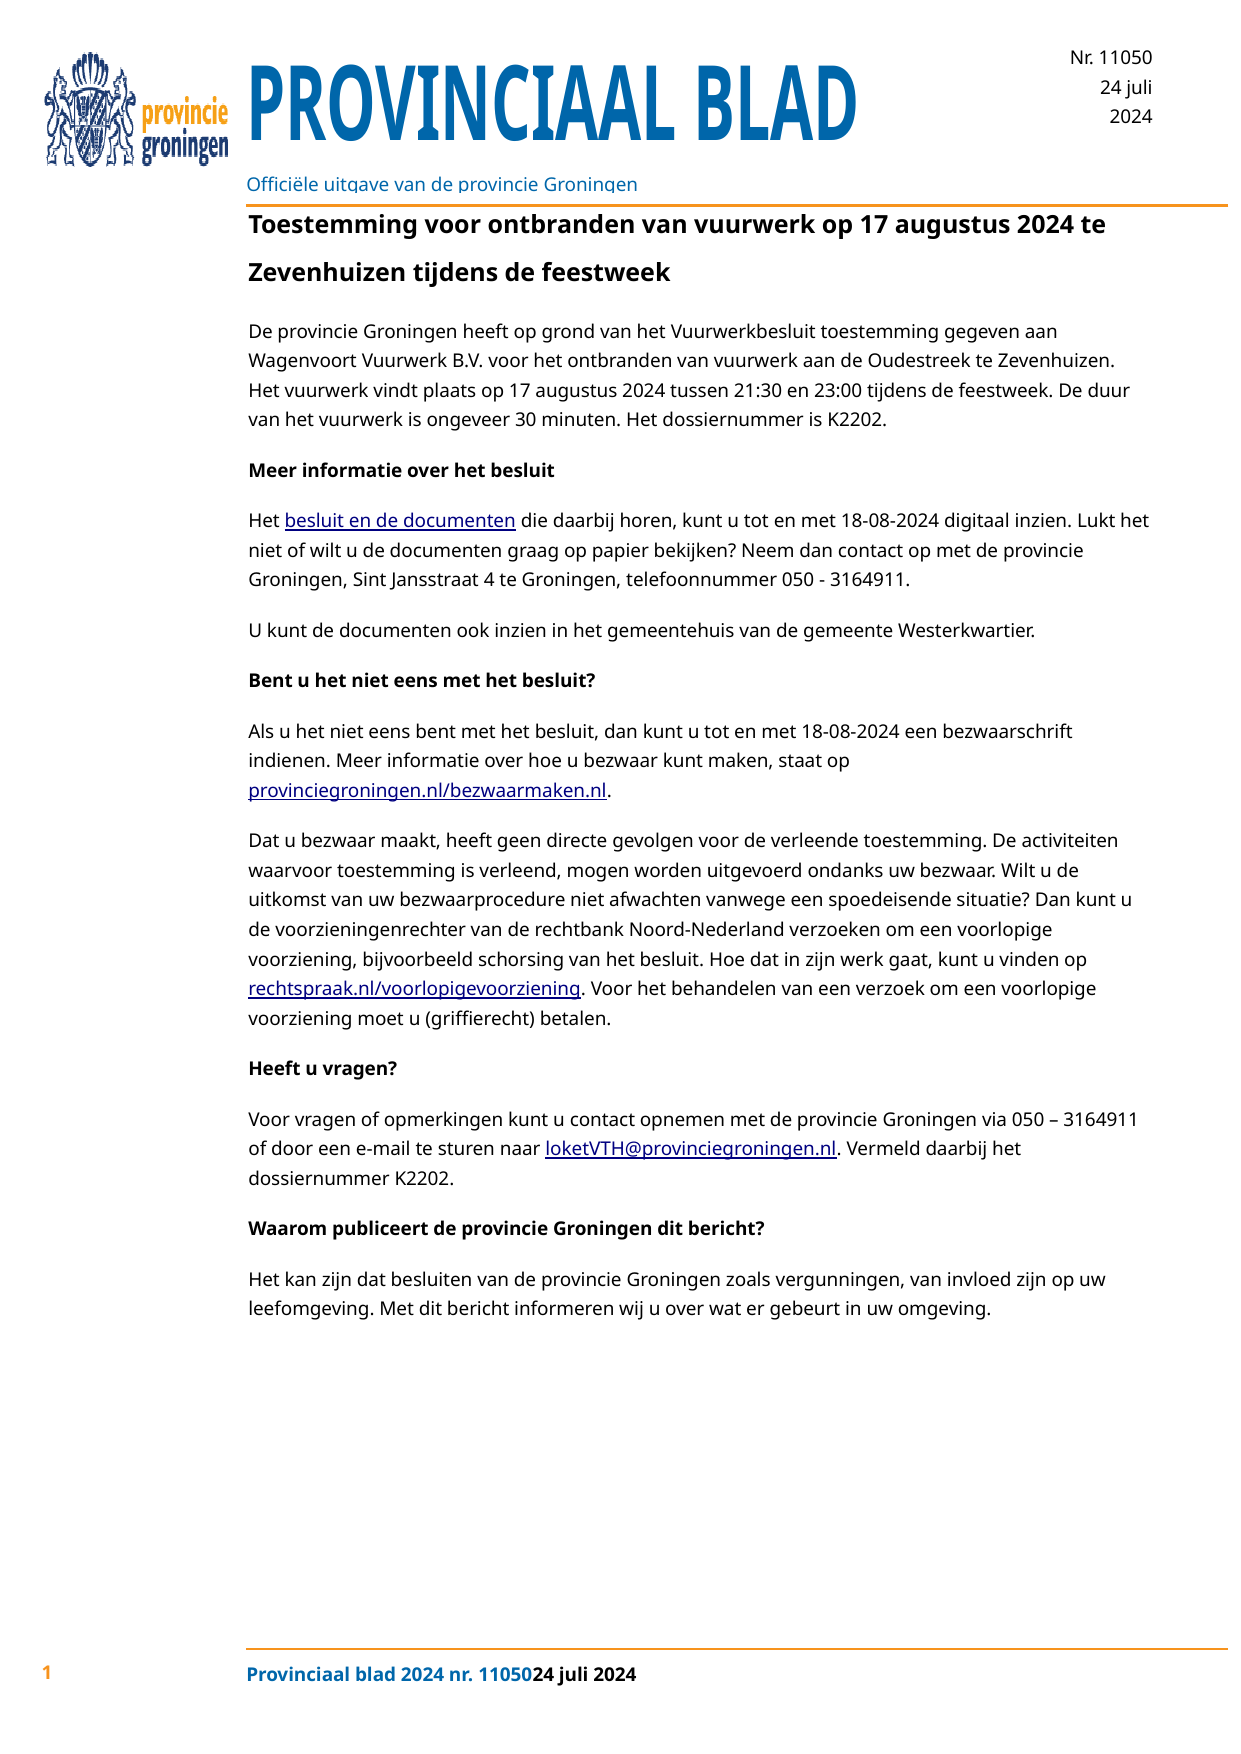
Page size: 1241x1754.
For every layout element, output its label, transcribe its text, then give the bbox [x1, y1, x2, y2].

text U kunt de documenten ook inzien in het gemeentehuis van de gemeente Westerkwartier. [248, 617, 1152, 643]
text Waarom publiceert de provincie Groningen dit bericht? [248, 1215, 1152, 1241]
text Dat u bezwaar maakt, heeft geen directe gevolgen voor de verleende toestemming. De activiteiten waarvoor toestemming is verleend, mogen worden uitgevoerd ondanks uw bezwaar. Wilt u de uitkomst van uw bezwaarprocedure niet afwachten vanwege een spoedeisende situatie? Dan kunt u de voorzieningenrechter van de rechtbank Noord-Nederland verzoeken om een voorlopige voorziening, bijvoorbeeld schorsing van het besluit. Hoe dat in zijn werk gaat, kunt u vinden op rechtspraak.nl/voorlopigevoorziening. Voor het behandelen van een verzoek om een voorlopige voorziening moet u (griffierecht) betalen. [248, 827, 1152, 1031]
text Voor vragen of opmerkingen kunt u contact opnemen met de provincie Groningen via 050 – 3164911 of door een e-mail te sturen naar loketVTH@provinciegroningen.nl. Vermeld daarbij het dossiernummer K2202. [248, 1106, 1152, 1191]
picture [41, 47, 231, 172]
text Als u het niet eens bent met het besluit, dan kunt u tot en met 18-08-2024 een bezwaarschrift indienen. Meer informatie over hoe u bezwaar kunt maken, staat op provinciegroningen.nl/bezwaarmaken.nl. [248, 718, 1152, 803]
text Meer informatie over het besluit [248, 457, 1152, 483]
text De provincie Groningen heeft op grond van het Vuurwerkbesluit toestemming gegeven aan Wagenvoort Vuurwerk B.V. voor het ontbranden van vuurwerk aan de Oudestreek te Zevenhuizen. Het vuurwerk vindt plaats op 17 augustus 2024 tussen 21:30 en 23:00 tijdens de feestweek. De duur van het vuurwerk is ongeveer 30 minuten. Het dossiernummer is K2202. [248, 318, 1152, 432]
text Het kan zijn dat besluiten van de provincie Groningen zoals vergunningen, van invloed zijn op uw leefomgeving. Met dit bericht informeren wij u over wat er gebeurt in uw omgeving. [248, 1266, 1152, 1321]
text Het besluit en de documenten die daarbij horen, kunt u tot en met 18-08-2024 digitaal inzien. Lukt het niet of wilt u de documenten graag op papier bekijken? Neem dan contact op met de provincie Groningen, Sint Jansstraat 4 te Groningen, telefoonnummer 050 - 3164911. [248, 507, 1152, 592]
text Bent u het niet eens met het besluit? [248, 667, 1152, 693]
text Toestemming voor ontbranden van vuurwerk op 17 augustus 2024 te Zevenhuizen tijdens de feestweek [248, 207, 1152, 288]
text Heeft u vragen? [248, 1055, 1152, 1081]
